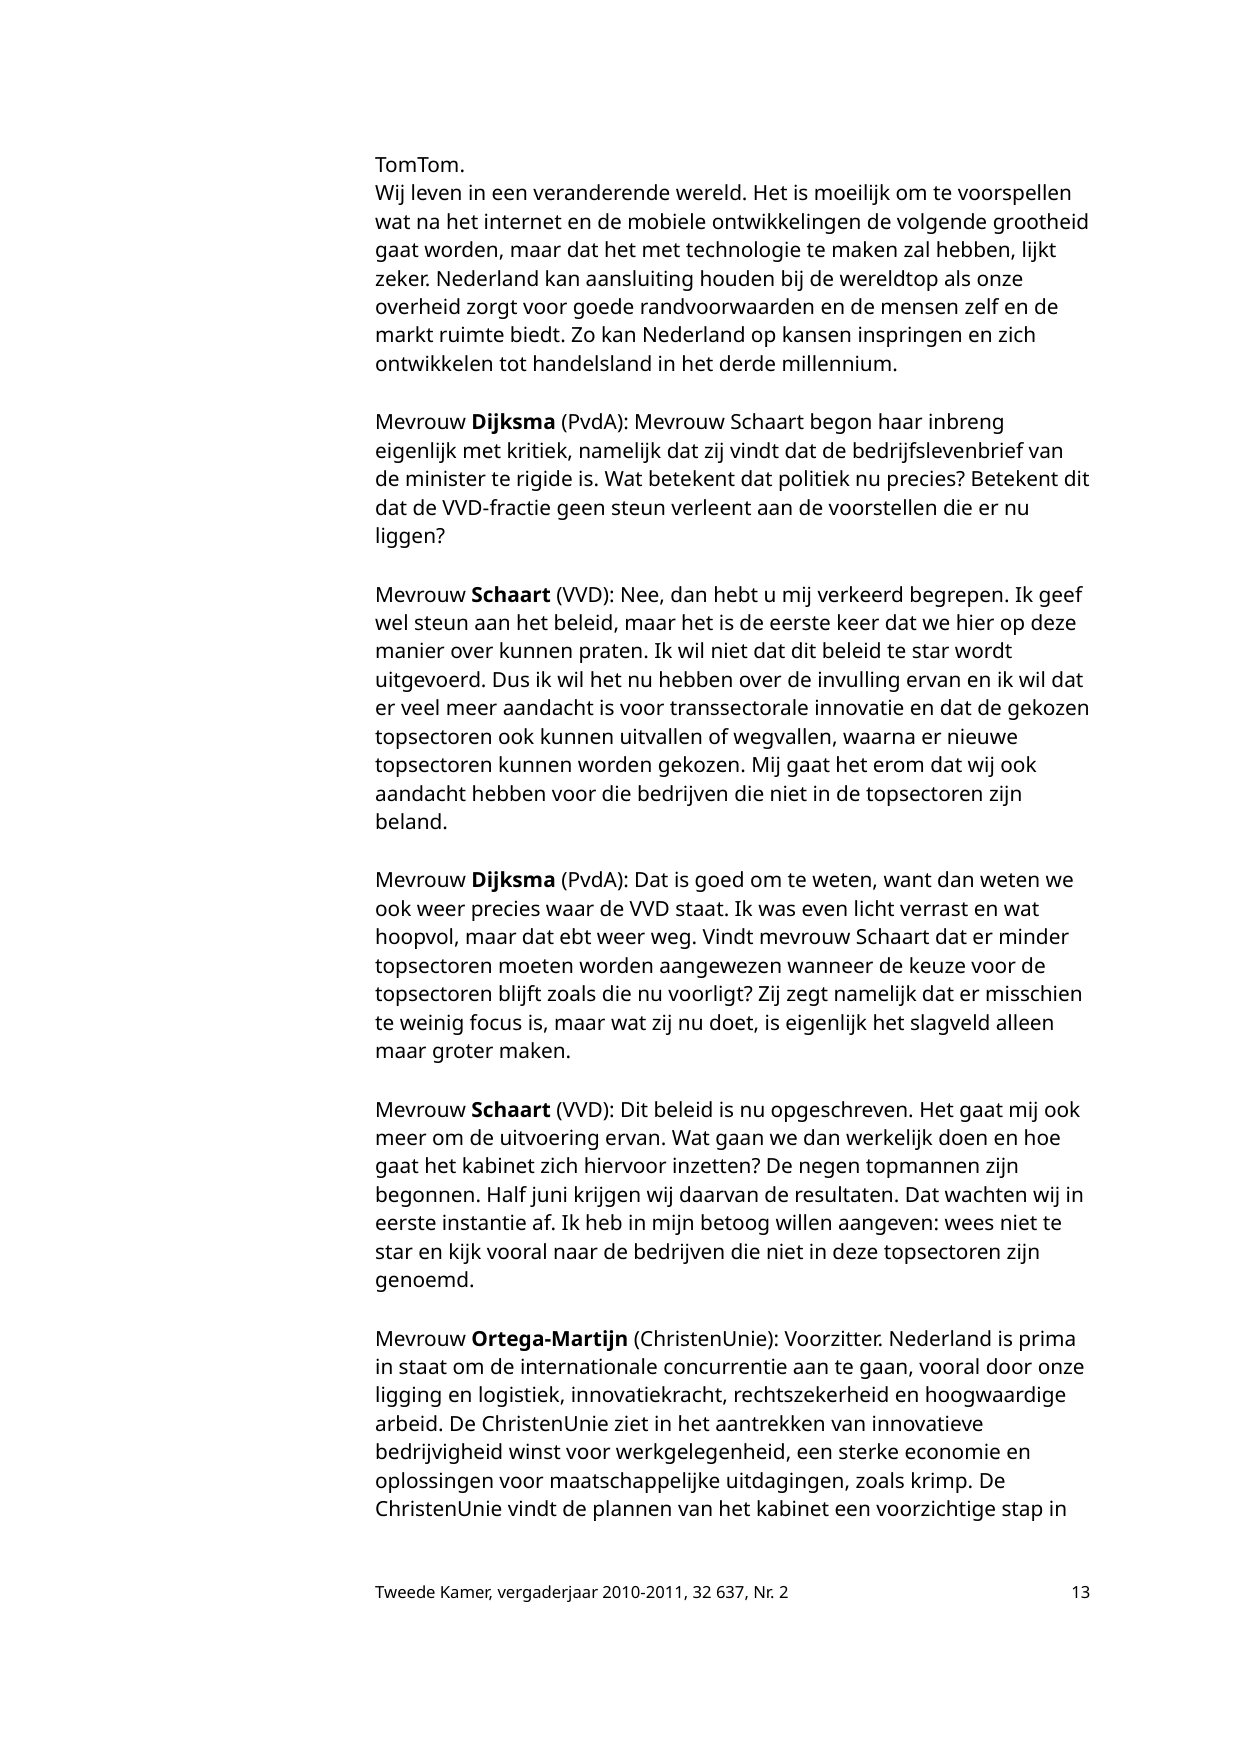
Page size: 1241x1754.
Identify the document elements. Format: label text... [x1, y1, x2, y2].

text Mevrouw Dijksma (PvdA): Mevrouw Schaart begon haar inbreng eigenlijk met kritiek, namelijk dat zij vindt dat de bedrijfslevenbrief van de minister te rigide is. Wat betekent dat politiek nu precies? Betekent dit dat de VVD-fractie geen steun verleent aan de voorstellen die er nu liggen? [375, 407, 1090, 550]
text Mevrouw Dijksma (PvdA): Dat is goed om te weten, want dan weten we ook weer precies waar de VVD staat. Ik was even licht verrast en wat hoopvol, maar dat ebt weer weg. Vindt mevrouw Schaart dat er minder topsectoren moeten worden aangewezen wanneer de keuze voor de topsectoren blijft zoals die nu voorligt? Zij zegt namelijk dat er misschien te weinig focus is, maar wat zij nu doet, is eigenlijk het slagveld alleen maar groter maken. [375, 866, 1090, 1065]
text Wij leven in een veranderende wereld. Het is moeilijk om te voorspellen wat na het internet en de mobiele ontwikkelingen de volgende grootheid gaat worden, maar dat het met technologie te maken zal hebben, lijkt zeker. Nederland kan aansluiting houden bij de wereldtop als onze overheid zorgt voor goede randvoorwaarden en de mensen zelf en de markt ruimte biedt. Zo kan Nederland op kansen inspringen en zich ontwikkelen tot handelsland in het derde millennium. [375, 178, 1090, 377]
text Mevrouw Schaart (VVD): Nee, dan hebt u mij verkeerd begrepen. Ik geef wel steun aan het beleid, maar het is de eerste keer dat we hier op deze manier over kunnen praten. Ik wil niet dat dit beleid te star wordt uitgevoerd. Dus ik wil het nu hebben over de invulling ervan en ik wil dat er veel meer aandacht is voor transsectorale innovatie en dat de gekozen topsectoren ook kunnen uitvallen of wegvallen, waarna er nieuwe topsectoren kunnen worden gekozen. Mij gaat het erom dat wij ook aandacht hebben voor die bedrijven die niet in de topsectoren zijn beland. [375, 580, 1090, 836]
text TomTom. [375, 150, 1090, 178]
text Mevrouw Ortega-Martijn (ChristenUnie): Voorzitter. Nederland is prima in staat om de internationale concurrentie aan te gaan, vooral door onze ligging en logistiek, innovatiekracht, rechtszekerheid en hoogwaardige arbeid. De ChristenUnie ziet in het aantrekken van innovatieve bedrijvigheid winst voor werkgelegenheid, een sterke economie en oplossingen voor maatschappelijke uitdagingen, zoals krimp. De ChristenUnie vindt de plannen van het kabinet een voorzichtige stap in [375, 1324, 1090, 1523]
text Mevrouw Schaart (VVD): Dit beleid is nu opgeschreven. Het gaat mij ook meer om de uitvoering ervan. Wat gaan we dan werkelijk doen en hoe gaat het kabinet zich hiervoor inzetten? De negen topmannen zijn begonnen. Half juni krijgen wij daarvan de resultaten. Dat wachten wij in eerste instantie af. Ik heb in mijn betoog willen aangeven: wees niet te star en kijk vooral naar de bedrijven die niet in deze topsectoren zijn genoemd. [375, 1095, 1090, 1294]
